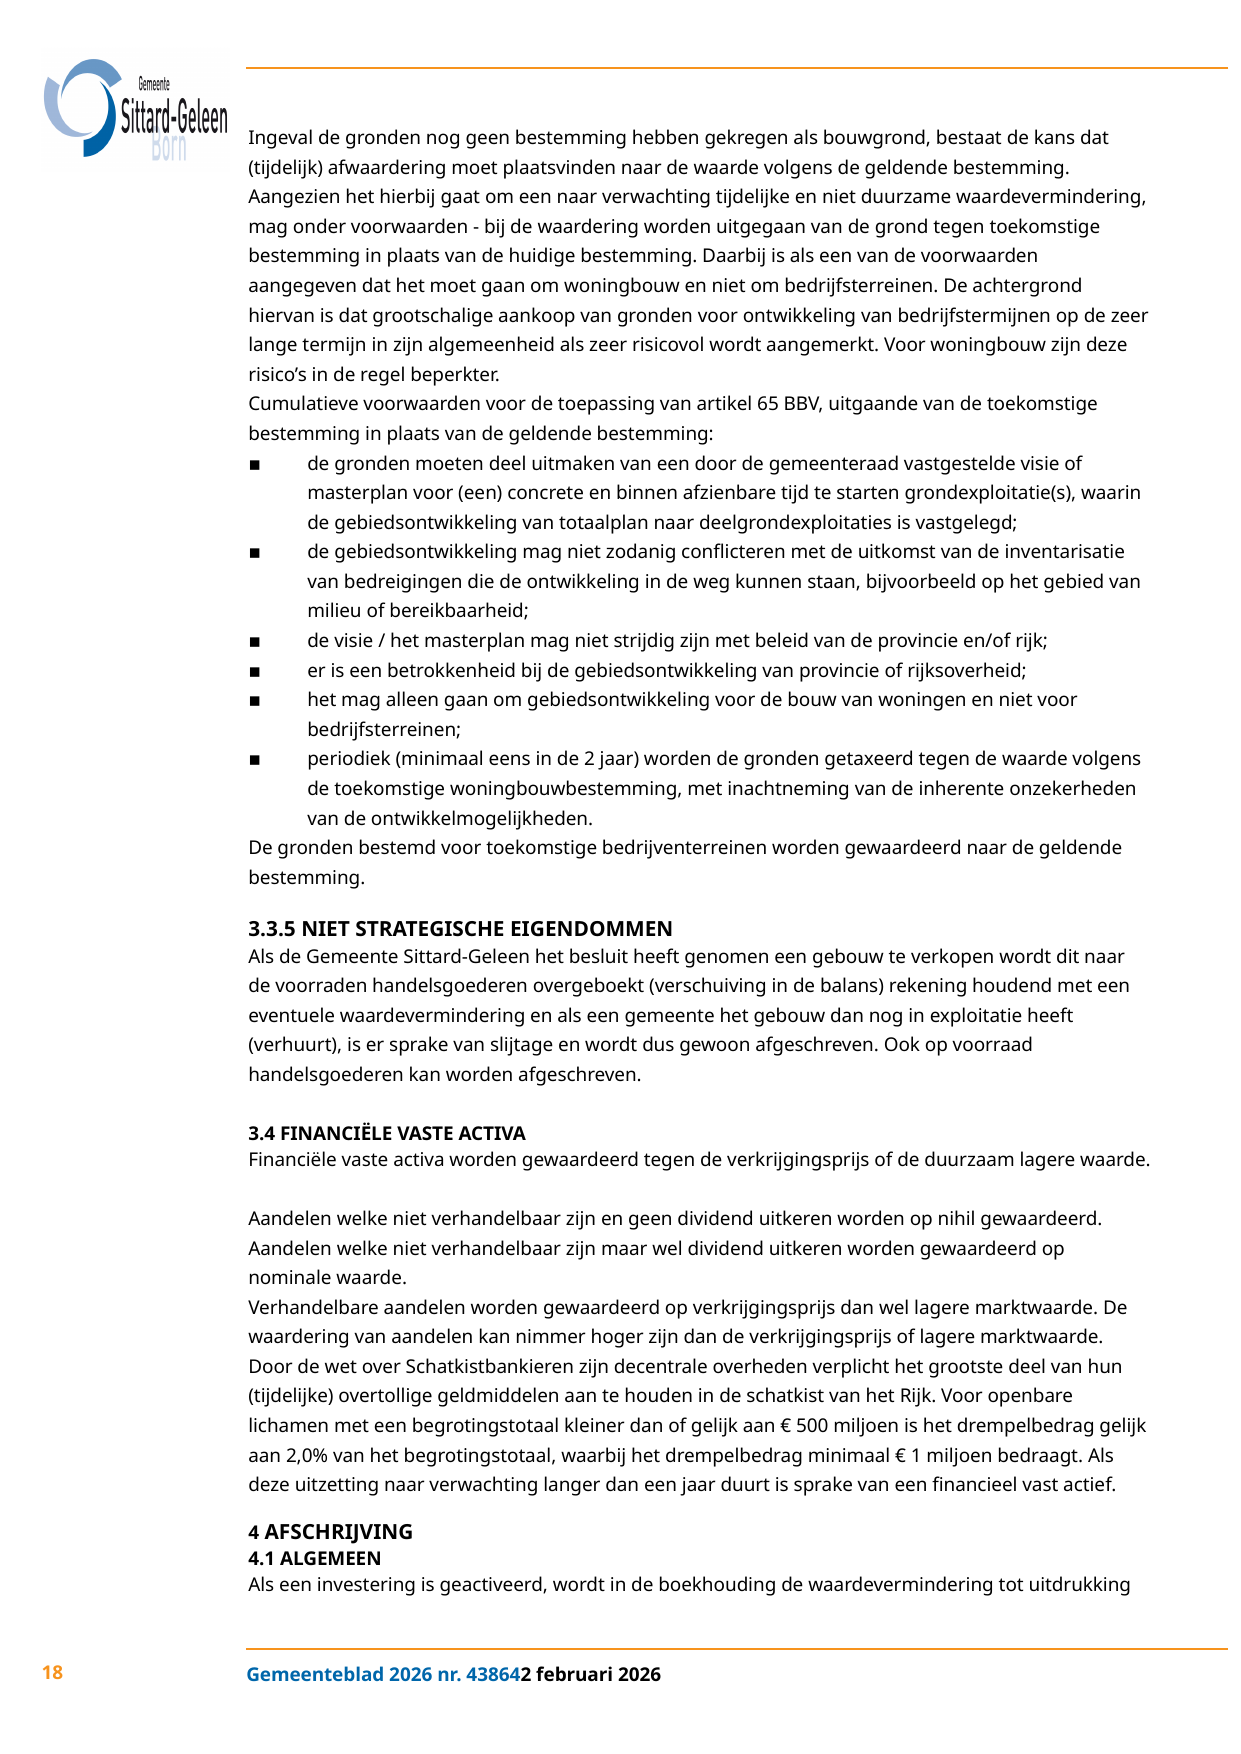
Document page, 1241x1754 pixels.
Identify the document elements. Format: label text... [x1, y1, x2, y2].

list er is een betrokkenheid bij de gebiedsontwikkeling van provincie of rijksoverheid; [248, 657, 1152, 683]
text Ingeval de gronden nog geen bestemming hebben gekregen als bouwgrond, bestaat de kans dat (tijdelijk) afwaardering moet plaatsvinden naar de waarde volgens de geldende bestemming. [248, 124, 1152, 180]
text Cumulatieve voorwaarden voor de toepassing van artikel 65 BBV, uitgaande van de toekomstige bestemming in plaats van de geldende bestemming: [248, 391, 1152, 446]
list het mag alleen gaan om gebiedsontwikkeling voor de bouw van woningen en niet voor bedrijfsterreinen; [248, 686, 1152, 742]
text Als een investering is geactiveerd, wordt in de boekhouding de waardevermindering tot uitdrukking [248, 1571, 1152, 1597]
text Verhandelbare aandelen worden gewaardeerd op verkrijgingsprijs dan wel lagere marktwaarde. De waardering van aandelen kan nimmer hoger zijn dan de verkrijgingsprijs of lagere marktwaarde. [248, 1294, 1152, 1349]
text 3.3.5 NIET STRATEGISCHE EIGENDOMMEN [248, 914, 1152, 943]
text De gronden bestemd voor toekomstige bedrijventerreinen worden gewaardeerd naar de geldende bestemming. [248, 834, 1152, 890]
text Als de Gemeente Sittard-Geleen het besluit heeft genomen een gebouw te verkopen wordt dit naar de voorraden handelsgoederen overgeboekt (verschuiving in de balans) rekening houdend met een eventuele waardevermindering en als een gemeente het gebouw dan nog in exploitatie heeft (verhuurt), is er sprake van slijtage en wordt dus gewoon afgeschreven. Ook op voorraad handelsgoederen kan worden afgeschreven. [248, 943, 1152, 1087]
text Aangezien het hierbij gaat om een naar verwachting tijdelijke en niet duurzame waardevermindering, mag onder voorwaarden - bij de waardering worden uitgegaan van de grond tegen toekomstige bestemming in plaats van de huidige bestemming. Daarbij is als een van de voorwaarden aangegeven dat het moet gaan om woningbouw en niet om bedrijfsterreinen. De achtergrond hiervan is dat grootschalige aankoop van gronden voor ontwikkeling van bedrijfstermijnen op de zeer lange termijn in zijn algemeenheid als zeer risicovol wordt aangemerkt. Voor woningbouw zijn deze risico’s in de regel beperkter. [248, 183, 1152, 387]
text 4.1 ALGEMEEN [248, 1546, 1152, 1571]
text 4 AFSCHRIJVING [248, 1517, 1152, 1546]
text Aandelen welke niet verhandelbaar zijn maar wel dividend uitkeren worden gewaardeerd op nominale waarde. [248, 1235, 1152, 1290]
list periodiek (minimaal eens in de 2 jaar) worden de gronden getaxeerd tegen de waarde volgens de toekomstige woningbouwbestemming, met inachtneming van de inherente onzekerheden van de ontwikkelmogelijkheden. [248, 746, 1152, 831]
list de gebiedsontwikkeling mag niet zodanig conflicteren met de uitkomst van de inventarisatie van bedreigingen die de ontwikkeling in de weg kunnen staan, bijvoorbeeld op het gebied van milieu of bereikbaarheid; [248, 538, 1152, 623]
list de gronden moeten deel uitmaken van een door de gemeenteraad vastgestelde visie of masterplan voor (een) concrete en binnen afzienbare tijd te starten grondexploitatie(s), waarin de gebiedsontwikkeling van totaalplan naar deelgrondexploitaties is vastgelegd; [248, 450, 1152, 535]
text 3.4 FINANCIËLE VASTE ACTIVA [248, 1120, 1152, 1146]
text Door de wet over Schatkistbankieren zijn decentrale overheden verplicht het grootste deel van hun (tijdelijke) overtollige geldmiddelen aan te houden in de schatkist van het Rijk. Voor openbare lichamen met een begrotingstotaal kleiner dan of gelijk aan € 500 miljoen is het drempelbedrag gelijk aan 2,0% van het begrotingstotaal, waarbij het drempelbedrag minimaal € 1 miljoen bedraagt. Als deze uitzetting naar verwachting langer dan een jaar duurt is sprake van een financieel vast actief. [248, 1353, 1152, 1497]
text Aandelen welke niet verhandelbaar zijn en geen dividend uitkeren worden op nihil gewaardeerd. [248, 1205, 1152, 1231]
picture [41, 47, 231, 172]
text Financiële vaste activa worden gewaardeerd tegen de verkrijgingsprijs of de duurzaam lagere waarde. [248, 1146, 1152, 1172]
list de visie / het masterplan mag niet strijdig zijn met beleid van de provincie en/of rijk; [248, 627, 1152, 653]
